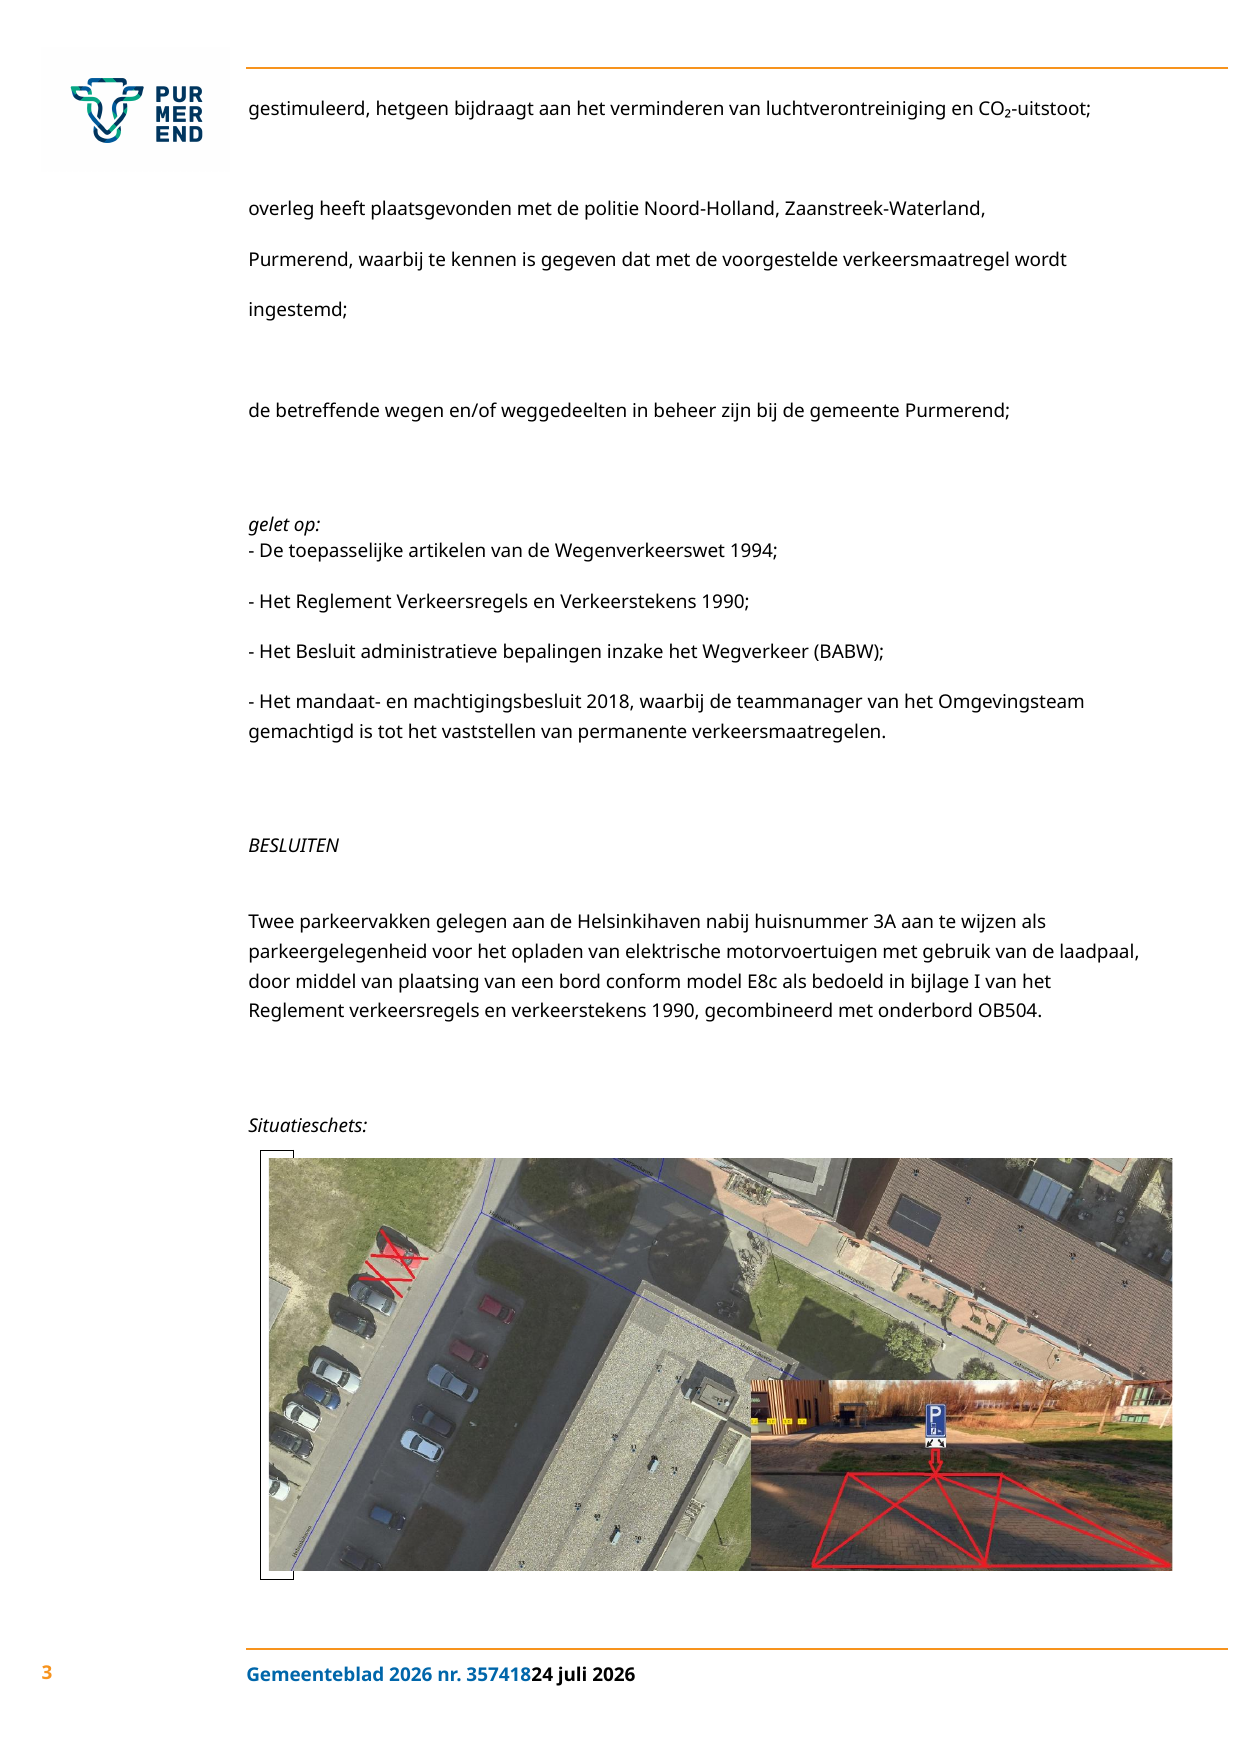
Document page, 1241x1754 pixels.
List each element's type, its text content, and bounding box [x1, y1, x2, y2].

text BESLUITEN [248, 833, 1152, 858]
text Twee parkeervakken gelegen aan de Helsinkihaven nabij huisnummer 3A aan te wijzen als parkeergelegenheid voor het opladen van elektrische motorvoertuigen met gebruik van de laadpaal, door middel van plaatsing van een bord conform model E8c als bedoeld in bijlage I van het Reglement verkeersregels en verkeerstekens 1990, gecombineerd met onderbord OB504. [248, 909, 1152, 1023]
text Situatieschets: [248, 1112, 1152, 1138]
text - De toepasselijke artikelen van de Wegenverkeerswet 1994; [248, 537, 1152, 563]
text Purmerend, waarbij te kennen is gegeven dat met de voorgestelde verkeersmaatregel wordt [248, 246, 1152, 272]
text gelet op: [248, 512, 1152, 537]
text de betreffende wegen en/of weggedeelten in beheer zijn bij de gemeente Purmerend; [248, 397, 1152, 423]
text - Het mandaat- en machtigingsbesluit 2018, waarbij de teammanager van het Omgevingsteam gemachtigd is tot het vaststellen van permanente verkeersmaatregelen. [248, 689, 1152, 744]
picture [41, 47, 231, 172]
text - Het Besluit administratieve bepalingen inzake het Wegverkeer (BABW); [248, 638, 1152, 664]
text gestimuleerd, hetgeen bijdraagt aan het verminderen van luchtverontreiniging en CO₂-uitstoot; [248, 95, 1152, 121]
picture [268, 1158, 1173, 1571]
text ingestemd; [248, 296, 1152, 322]
text overleg heeft plaatsgevonden met de politie Noord-Holland, Zaanstreek-Waterland, [248, 196, 1152, 221]
text - Het Reglement Verkeersregels en Verkeerstekens 1990; [248, 588, 1152, 613]
